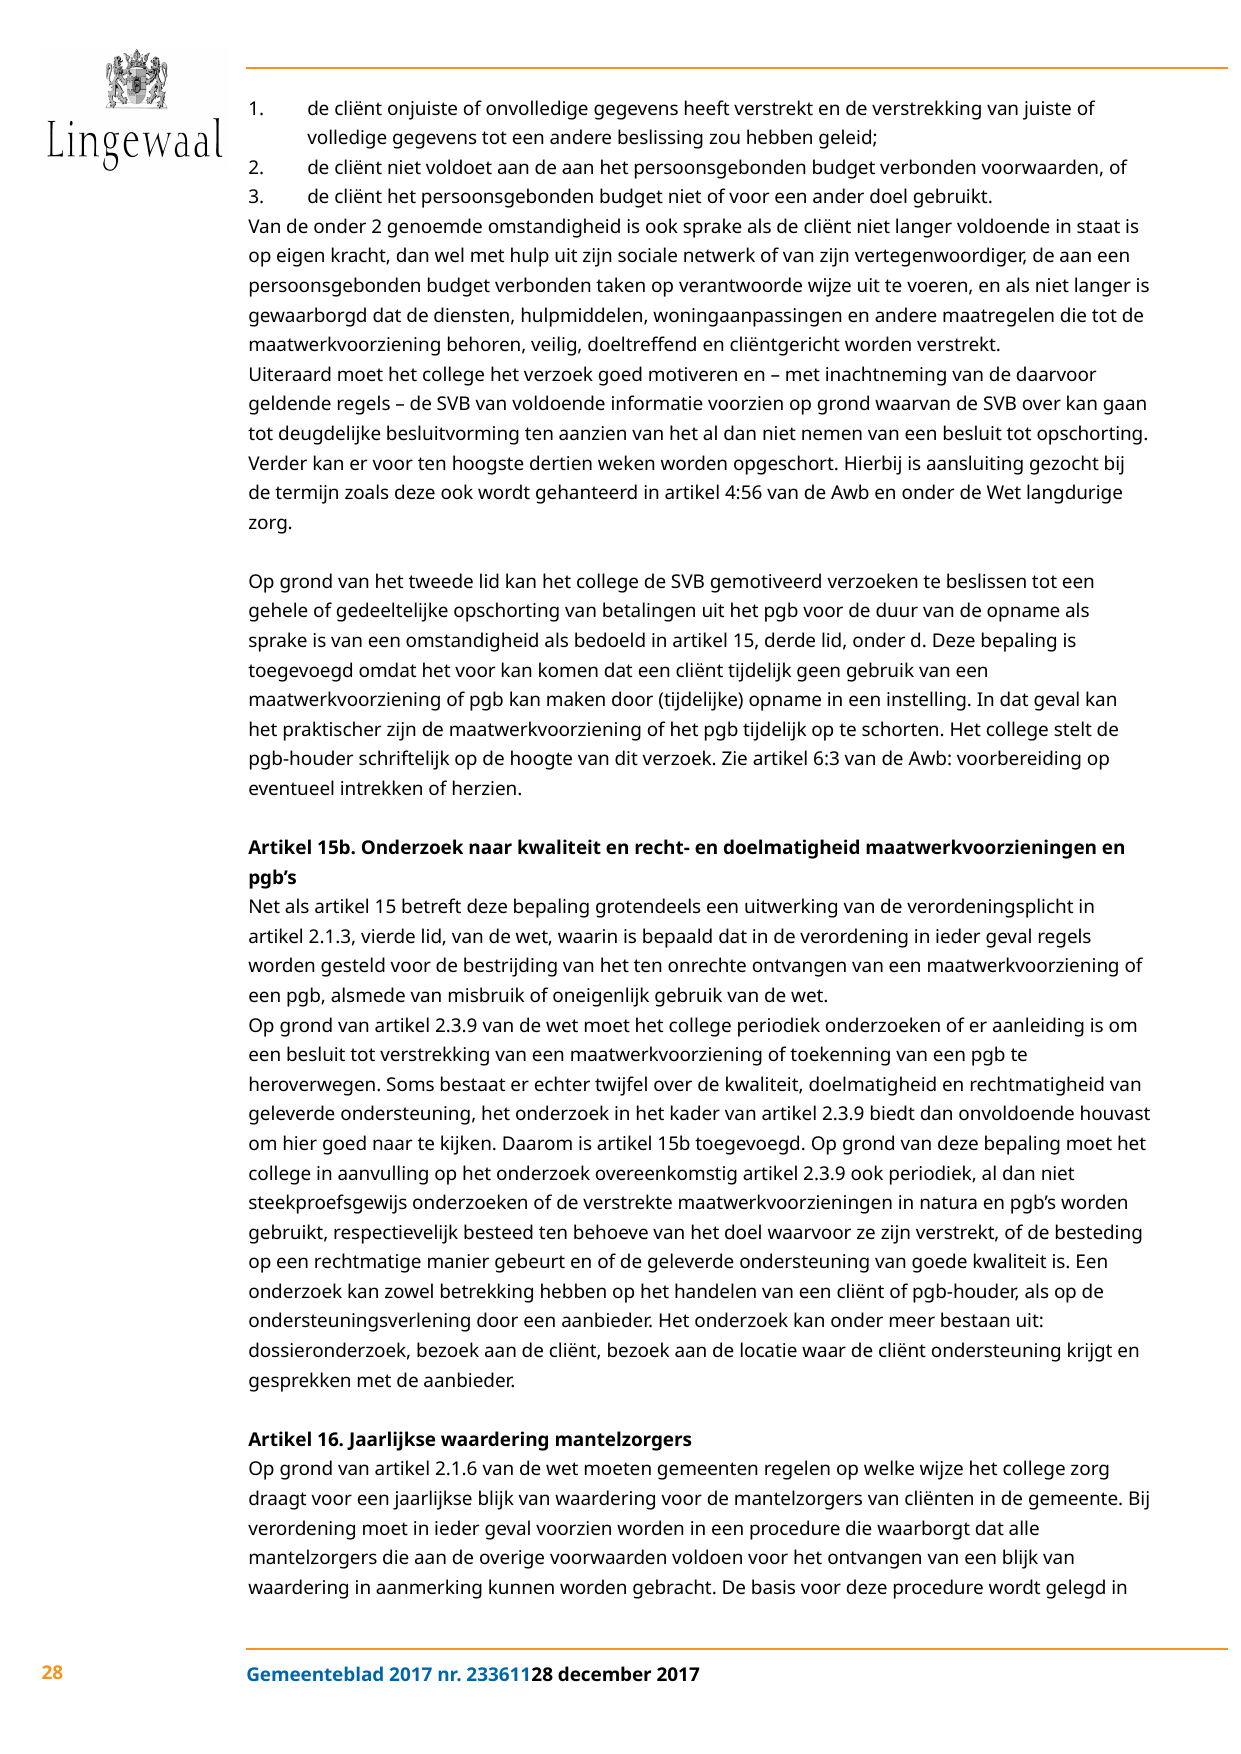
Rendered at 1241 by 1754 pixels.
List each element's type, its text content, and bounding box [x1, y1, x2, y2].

text Artikel 15b. Onderzoek naar kwaliteit en recht- en doelmatigheid maatwerkvoorzieningen en pgb’s [248, 834, 1152, 890]
list de cliënt het persoonsgebonden budget niet of voor een ander doel gebruikt. [248, 183, 1152, 209]
text Op grond van artikel 2.1.6 van de wet moeten gemeenten regelen op welke wijze het college zorg draagt voor een jaarlijkse blijk van waardering voor de mantelzorgers van cliënten in de gemeente. Bij verordening moet in ieder geval voorzien worden in een procedure die waarborgt dat alle mantelzorgers die aan de overige voorwaarden voldoen voor het ontvangen van een blijk van waardering in aanmerking kunnen worden gebracht. De basis voor deze procedure wordt gelegd in [248, 1456, 1152, 1600]
text Artikel 16. Jaarlijkse waardering mantelzorgers [248, 1426, 1152, 1452]
text Op grond van artikel 2.3.9 van de wet moet het college periodiek onderzoeken of er aanleiding is om een besluit tot verstrekking van een maatwerkvoorziening of toekenning van een pgb te heroverwegen. Soms bestaat er echter twijfel over de kwaliteit, doelmatigheid en rechtmatigheid van geleverde ondersteuning, het onderzoek in het kader van artikel 2.3.9 biedt dan onvoldoende houvast om hier goed naar te kijken. Daarom is artikel 15b toegevoegd. Op grond van deze bepaling moet het college in aanvulling op het onderzoek overeenkomstig artikel 2.3.9 ook periodiek, al dan niet steekproefsgewijs onderzoeken of de verstrekte maatwerkvoorzieningen in natura en pgb’s worden gebruikt, respectievelijk besteed ten behoeve van het doel waarvoor ze zijn verstrekt, of de besteding op een rechtmatige manier gebeurt en of de geleverde ondersteuning van goede kwaliteit is. Een onderzoek kan zowel betrekking hebben op het handelen van een cliënt of pgb-houder, als op de ondersteuningsverlening door een aanbieder. Het onderzoek kan onder meer bestaan uit: dossieronderzoek, bezoek aan de cliënt, bezoek aan de locatie waar de cliënt ondersteuning krijgt en gesprekken met de aanbieder. [248, 1012, 1152, 1393]
picture [41, 47, 231, 172]
list de cliënt niet voldoet aan de aan het persoonsgebonden budget verbonden voorwaarden, of [248, 154, 1152, 180]
text Op grond van het tweede lid kan het college de SVB gemotiveerd verzoeken te beslissen tot een gehele of gedeeltelijke opschorting van betalingen uit het pgb voor de duur van de opname als sprake is van een omstandigheid als bedoeld in artikel 15, derde lid, onder d. Deze bepaling is toegevoegd omdat het voor kan komen dat een cliënt tijdelijk geen gebruik van een maatwerkvoorziening of pgb kan maken door (tijdelijke) opname in een instelling. In dat geval kan het praktischer zijn de maatwerkvoorziening of het pgb tijdelijk op te schorten. Het college stelt de pgb-houder schriftelijk op de hoogte van dit verzoek. Zie artikel 6:3 van de Awb: voorbereiding op eventueel intrekken of herzien. [248, 568, 1152, 801]
list de cliënt onjuiste of onvolledige gegevens heeft verstrekt en de verstrekking van juiste of volledige gegevens tot een andere beslissing zou hebben geleid; [248, 95, 1152, 150]
text Net als artikel 15 betreft deze bepaling grotendeels een uitwerking van de verordeningsplicht in artikel 2.1.3, vierde lid, van de wet, waarin is bepaald dat in de verordening in ieder geval regels worden gesteld voor de bestrijding van het ten onrechte ontvangen van een maatwerkvoorziening of een pgb, alsmede van misbruik of oneigenlijk gebruik van de wet. [248, 893, 1152, 1008]
text Verder kan er voor ten hoogste dertien weken worden opgeschort. Hierbij is aansluiting gezocht bij de termijn zoals deze ook wordt gehanteerd in artikel 4:56 van de Awb en onder de Wet langdurige zorg. [248, 450, 1152, 535]
text Van de onder 2 genoemde omstandigheid is ook sprake als de cliënt niet langer voldoende in staat is op eigen kracht, dan wel met hulp uit zijn sociale netwerk of van zijn vertegenwoordiger, de aan een persoonsgebonden budget verbonden taken op verantwoorde wijze uit te voeren, en als niet langer is gewaarborgd dat de diensten, hulpmiddelen, woningaanpassingen en andere maatregelen die tot de maatwerkvoorziening behoren, veilig, doeltreffend en cliëntgericht worden verstrekt. [248, 213, 1152, 357]
text Uiteraard moet het college het verzoek goed motiveren en – met inachtneming van de daarvoor geldende regels – de SVB van voldoende informatie voorzien op grond waarvan de SVB over kan gaan tot deugdelijke besluitvorming ten aanzien van het al dan niet nemen van een besluit tot opschorting. [248, 361, 1152, 446]
